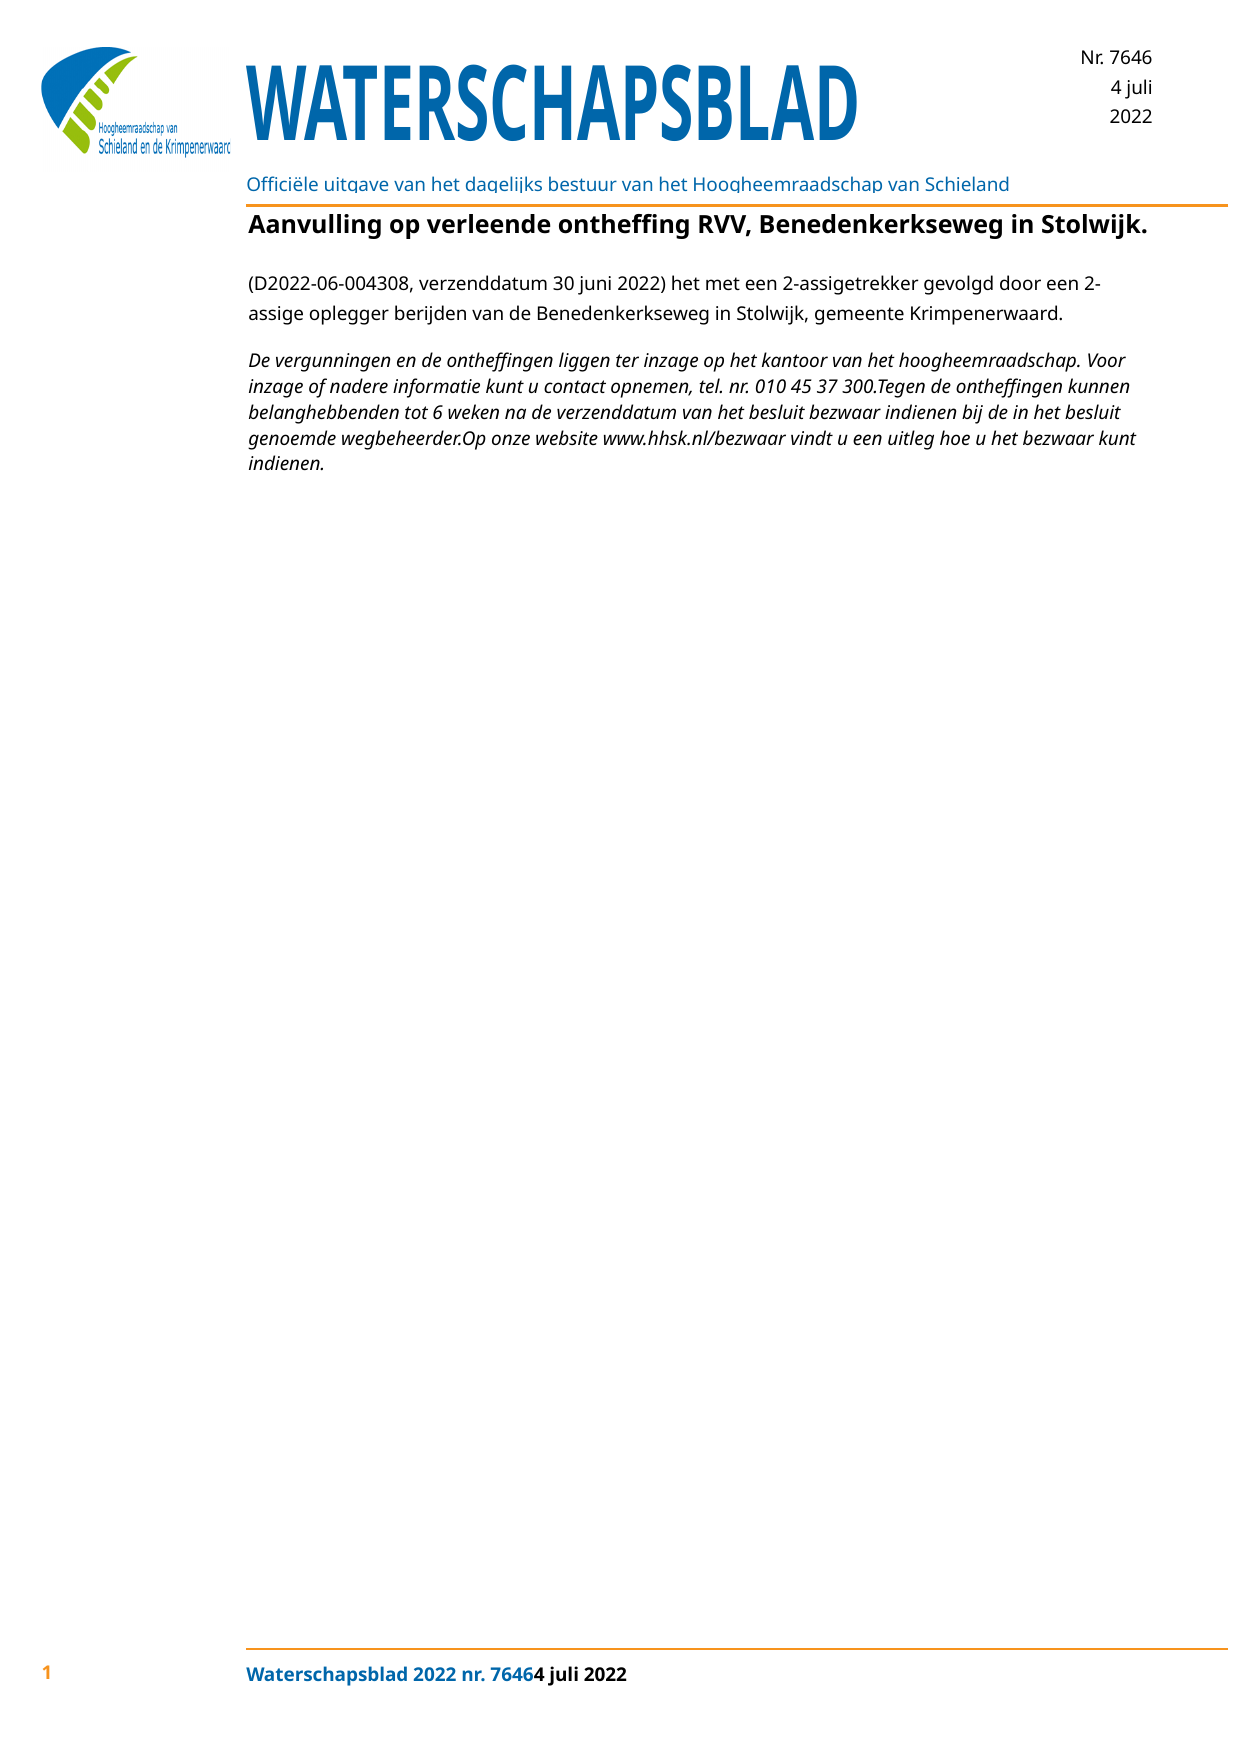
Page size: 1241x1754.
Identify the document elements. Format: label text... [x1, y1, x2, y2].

text (D2022-06-004308, verzenddatum 30 juni 2022) het met een 2-assigetrekker gevolgd door een 2-assige oplegger berijden van de Benedenkerkseweg in Stolwijk, gemeente Krimpenerwaard. [248, 270, 1152, 326]
text De vergunningen en de ontheffingen liggen ter inzage op het kantoor van het hoogheemraadschap. Voor inzage of nadere informatie kunt u contact opnemen, tel. nr. 010 45 37 300.Tegen de ontheffingen kunnen belanghebbenden tot 6 weken na de verzenddatum van het besluit bezwaar indienen bij de in het besluit genoemde wegbeheerder.Op onze website www.hhsk.nl/bezwaar vindt u een uitleg hoe u het bezwaar kunt indienen. [248, 348, 1152, 476]
picture [41, 47, 231, 172]
text Aanvulling op verleende ontheffing RVV, Benedenkerkseweg in Stolwijk. [248, 207, 1152, 241]
